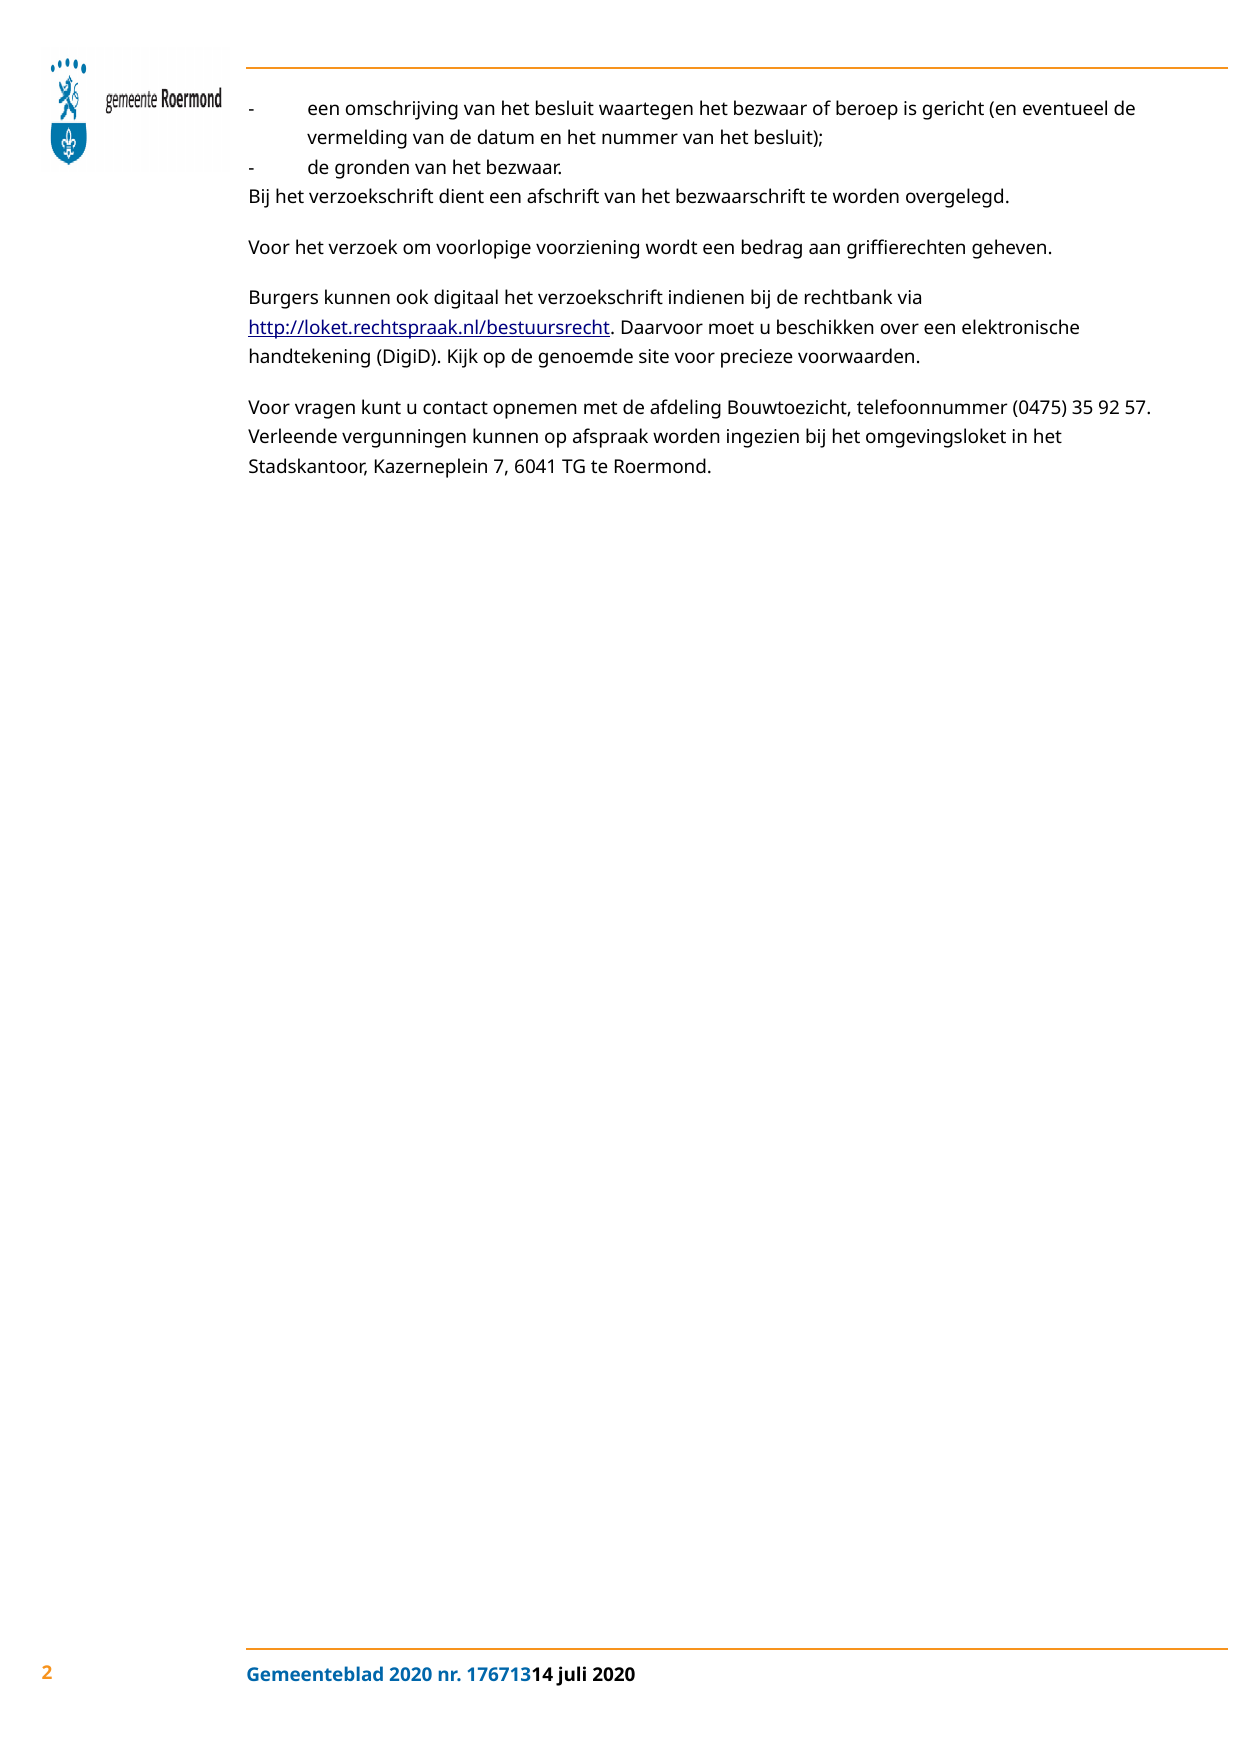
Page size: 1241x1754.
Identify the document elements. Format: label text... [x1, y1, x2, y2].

picture [41, 47, 231, 172]
text Burgers kunnen ook digitaal het verzoekschrift indienen bij de rechtbank via http://loket.rechtspraak.nl/bestuursrecht. Daarvoor moet u beschikken over een elektronische handtekening (DigiD). Kijk op de genoemde site voor precieze voorwaarden. [248, 284, 1152, 369]
text Voor het verzoek om voorlopige voorziening wordt een bedrag aan griffierechten geheven. [248, 234, 1152, 260]
list een omschrijving van het besluit waartegen het bezwaar of beroep is gericht (en eventueel de vermelding van de datum en het nummer van het besluit); [248, 95, 1152, 150]
text Voor vragen kunt u contact opnemen met de afdeling Bouwtoezicht, telefoonnummer (0475) 35 92 57. Verleende vergunningen kunnen op afspraak worden ingezien bij het omgevingsloket in het Stadskantoor, Kazerneplein 7, 6041 TG te Roermond. [248, 394, 1152, 479]
list de gronden van het bezwaar. [248, 154, 1152, 180]
text Bij het verzoekschrift dient een afschrift van het bezwaarschrift te worden overgelegd. [248, 183, 1152, 209]
